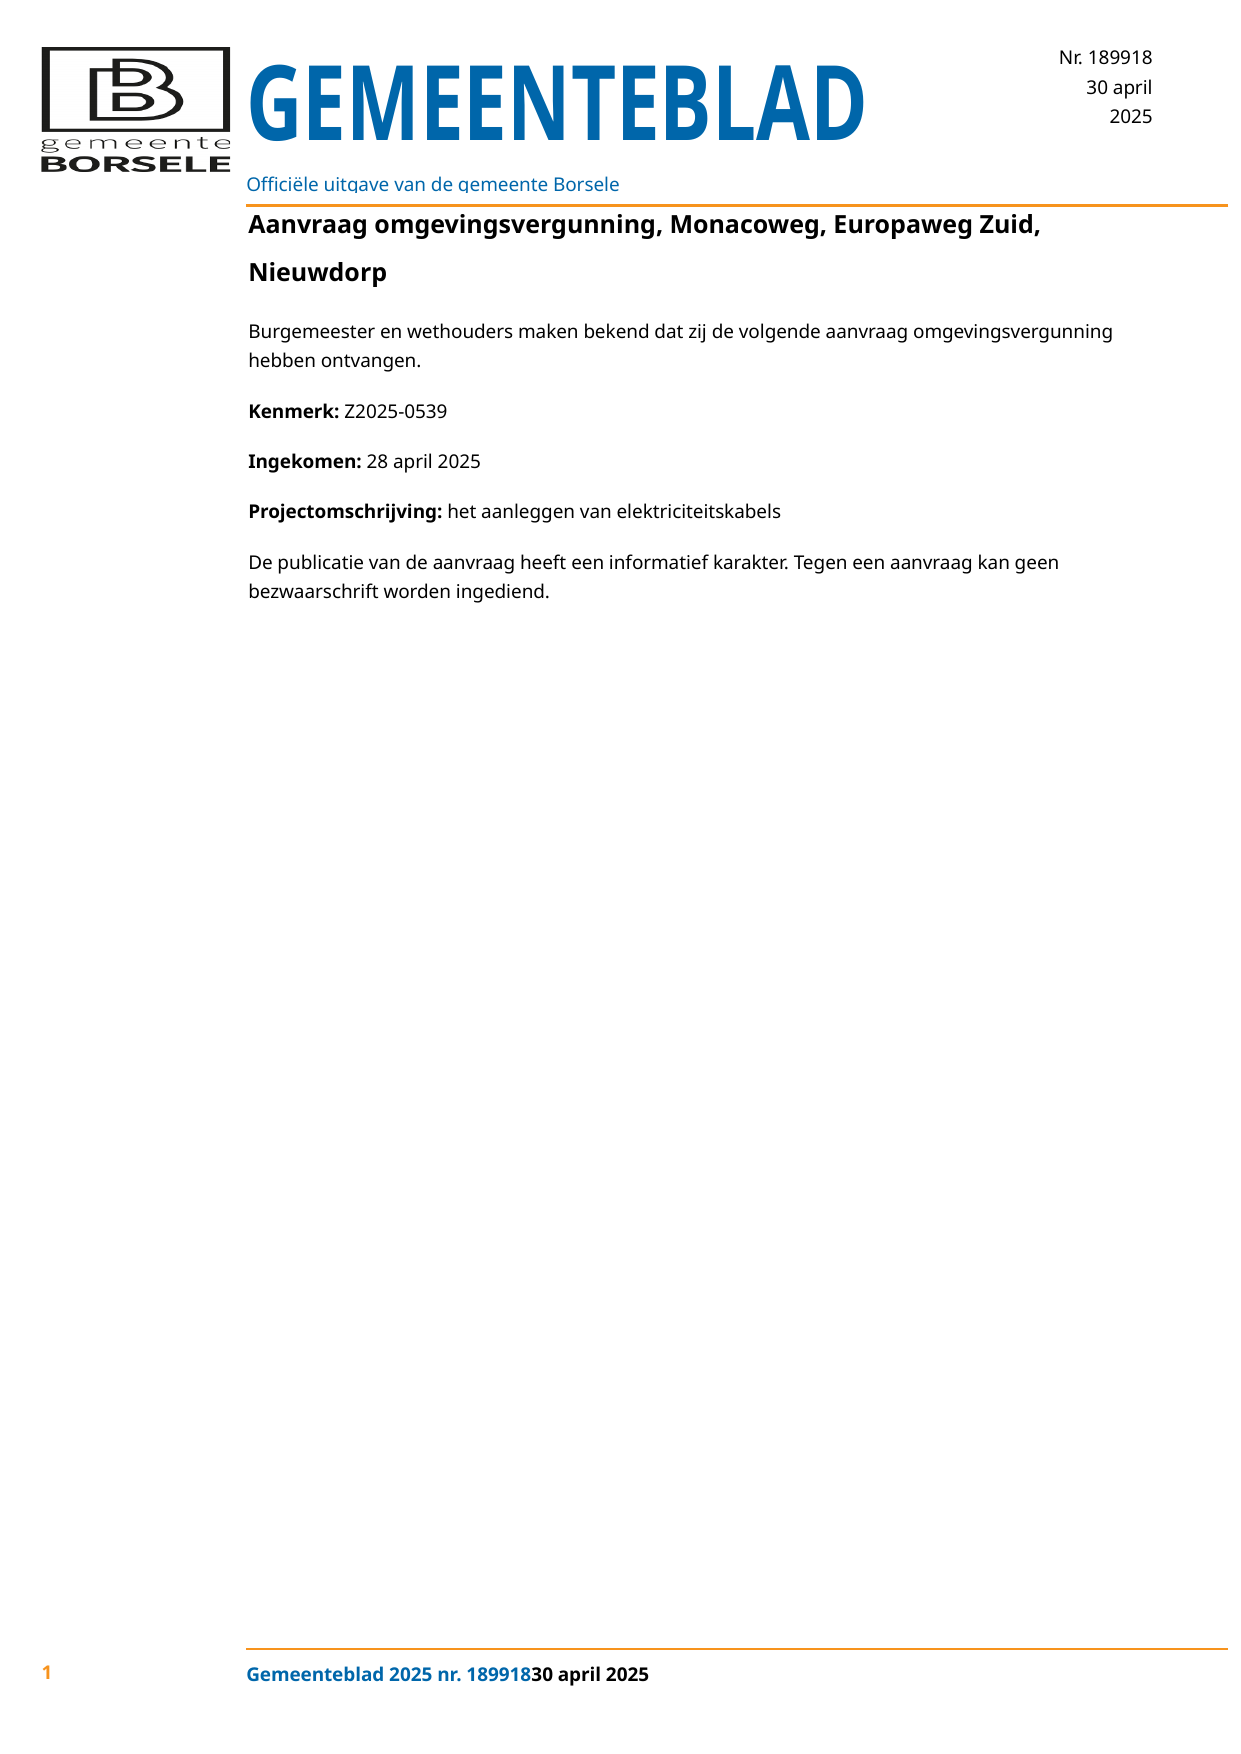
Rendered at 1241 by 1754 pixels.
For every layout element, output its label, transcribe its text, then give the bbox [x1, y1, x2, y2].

picture [41, 47, 231, 172]
text Aanvraag omgevingsvergunning, Monacoweg, Europaweg Zuid, Nieuwdorp [248, 207, 1152, 288]
text Projectomschrijving: het aanleggen van elektriciteitskabels [248, 499, 1152, 524]
text Ingekomen: 28 april 2025 [248, 448, 1152, 474]
text Kenmerk: Z2025-0539 [248, 398, 1152, 424]
text Burgemeester en wethouders maken bekend dat zij de volgende aanvraag omgevingsvergunning hebben ontvangen. [248, 318, 1152, 373]
text De publicatie van de aanvraag heeft een informatief karakter. Tegen een aanvraag kan geen bezwaarschrift worden ingediend. [248, 549, 1152, 604]
